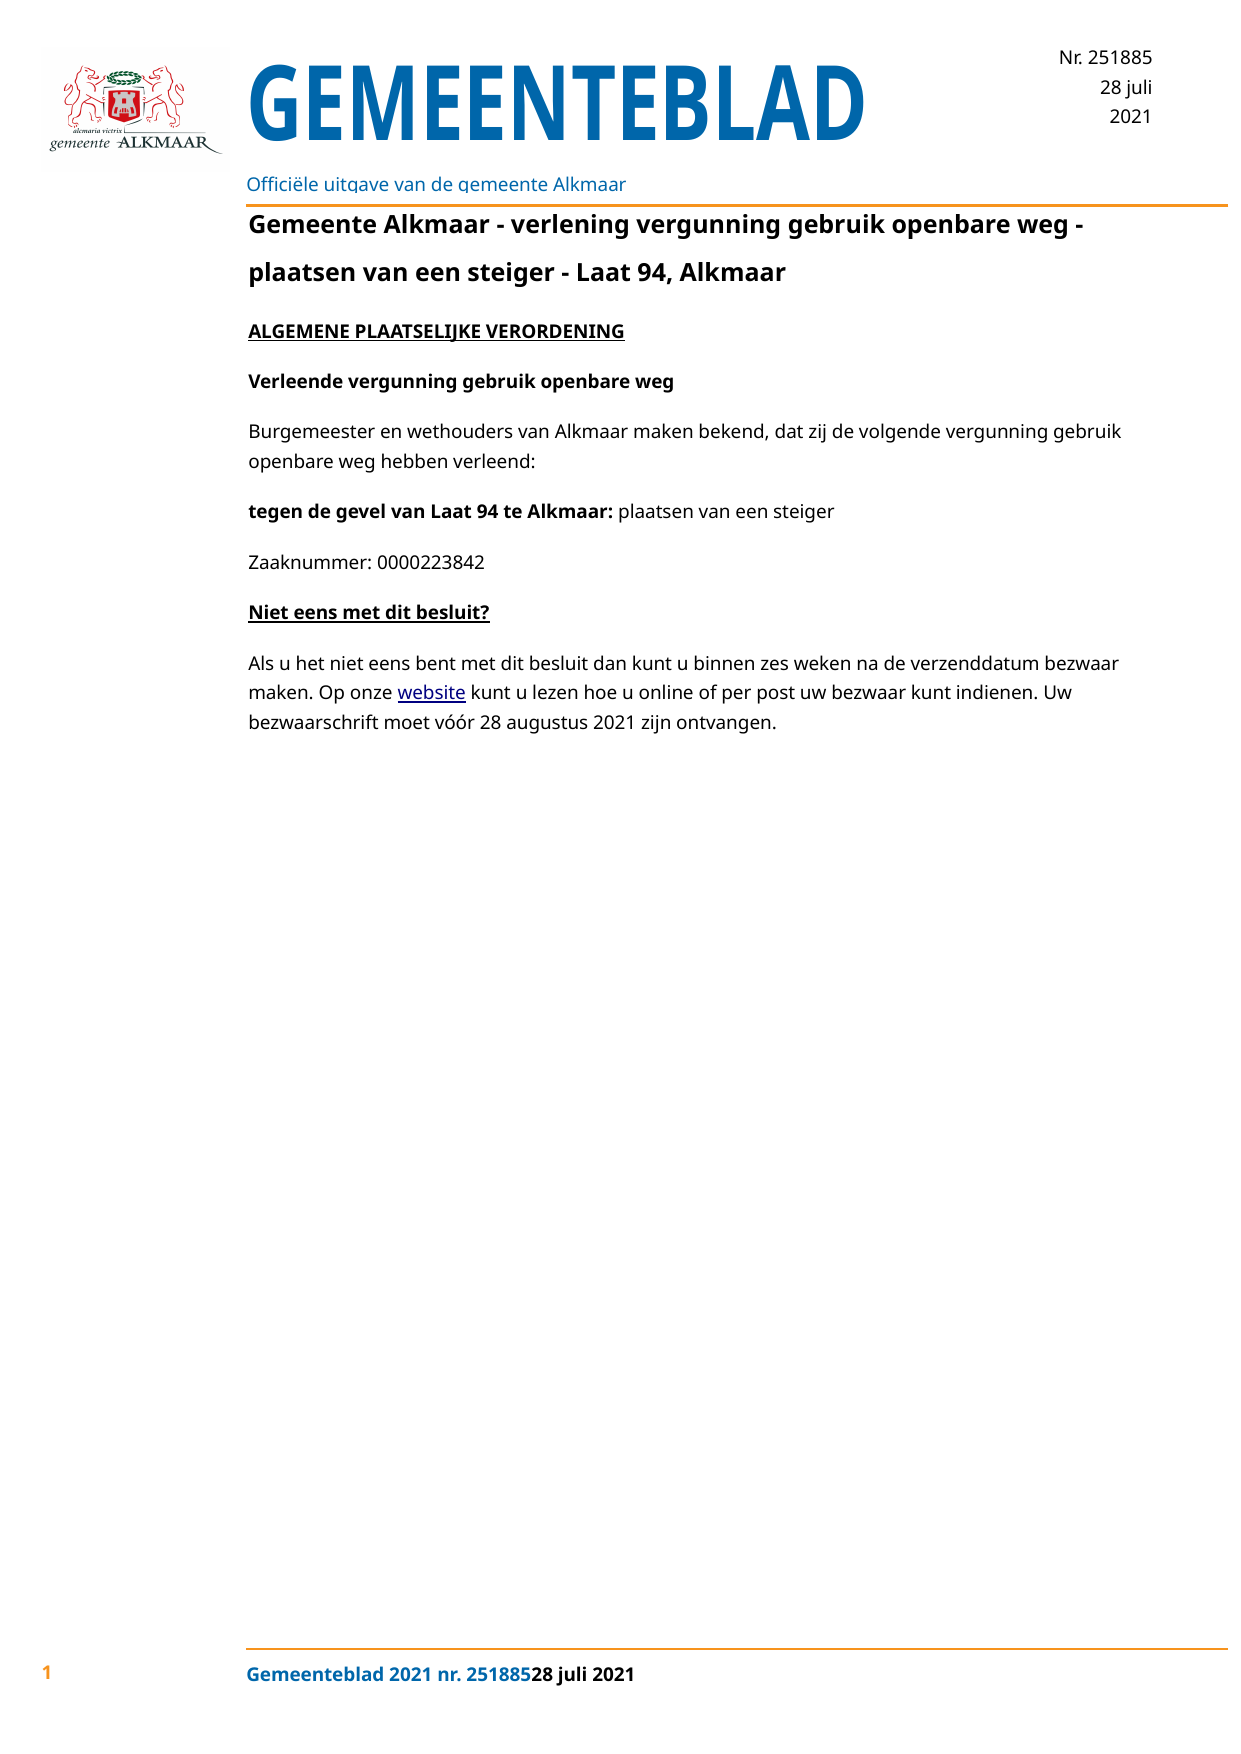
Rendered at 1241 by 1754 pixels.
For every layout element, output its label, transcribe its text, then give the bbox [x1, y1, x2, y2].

text Burgemeester en wethouders van Alkmaar maken bekend, dat zij de volgende vergunning gebruik openbare weg hebben verleend: [248, 419, 1152, 474]
text Gemeente Alkmaar - verlening vergunning gebruik openbare weg - plaatsen van een steiger - Laat 94, Alkmaar [248, 207, 1152, 288]
text ALGEMENE PLAATSELIJKE VERORDENING [248, 318, 1152, 344]
text Verleende vergunning gebruik openbare weg [248, 368, 1152, 394]
text Als u het niet eens bent met dit besluit dan kunt u binnen zes weken na de verzenddatum bezwaar maken. Op onze website kunt u lezen hoe u online of per post uw bezwaar kunt indienen. Uw bezwaarschrift moet vóór 28 augustus 2021 zijn ontvangen. [248, 650, 1152, 735]
text Zaaknummer: 0000223842 [248, 549, 1152, 575]
text Niet eens met dit besluit? [248, 599, 1152, 625]
picture [41, 47, 231, 172]
text tegen de gevel van Laat 94 te Alkmaar: plaatsen van een steiger [248, 499, 1152, 524]
